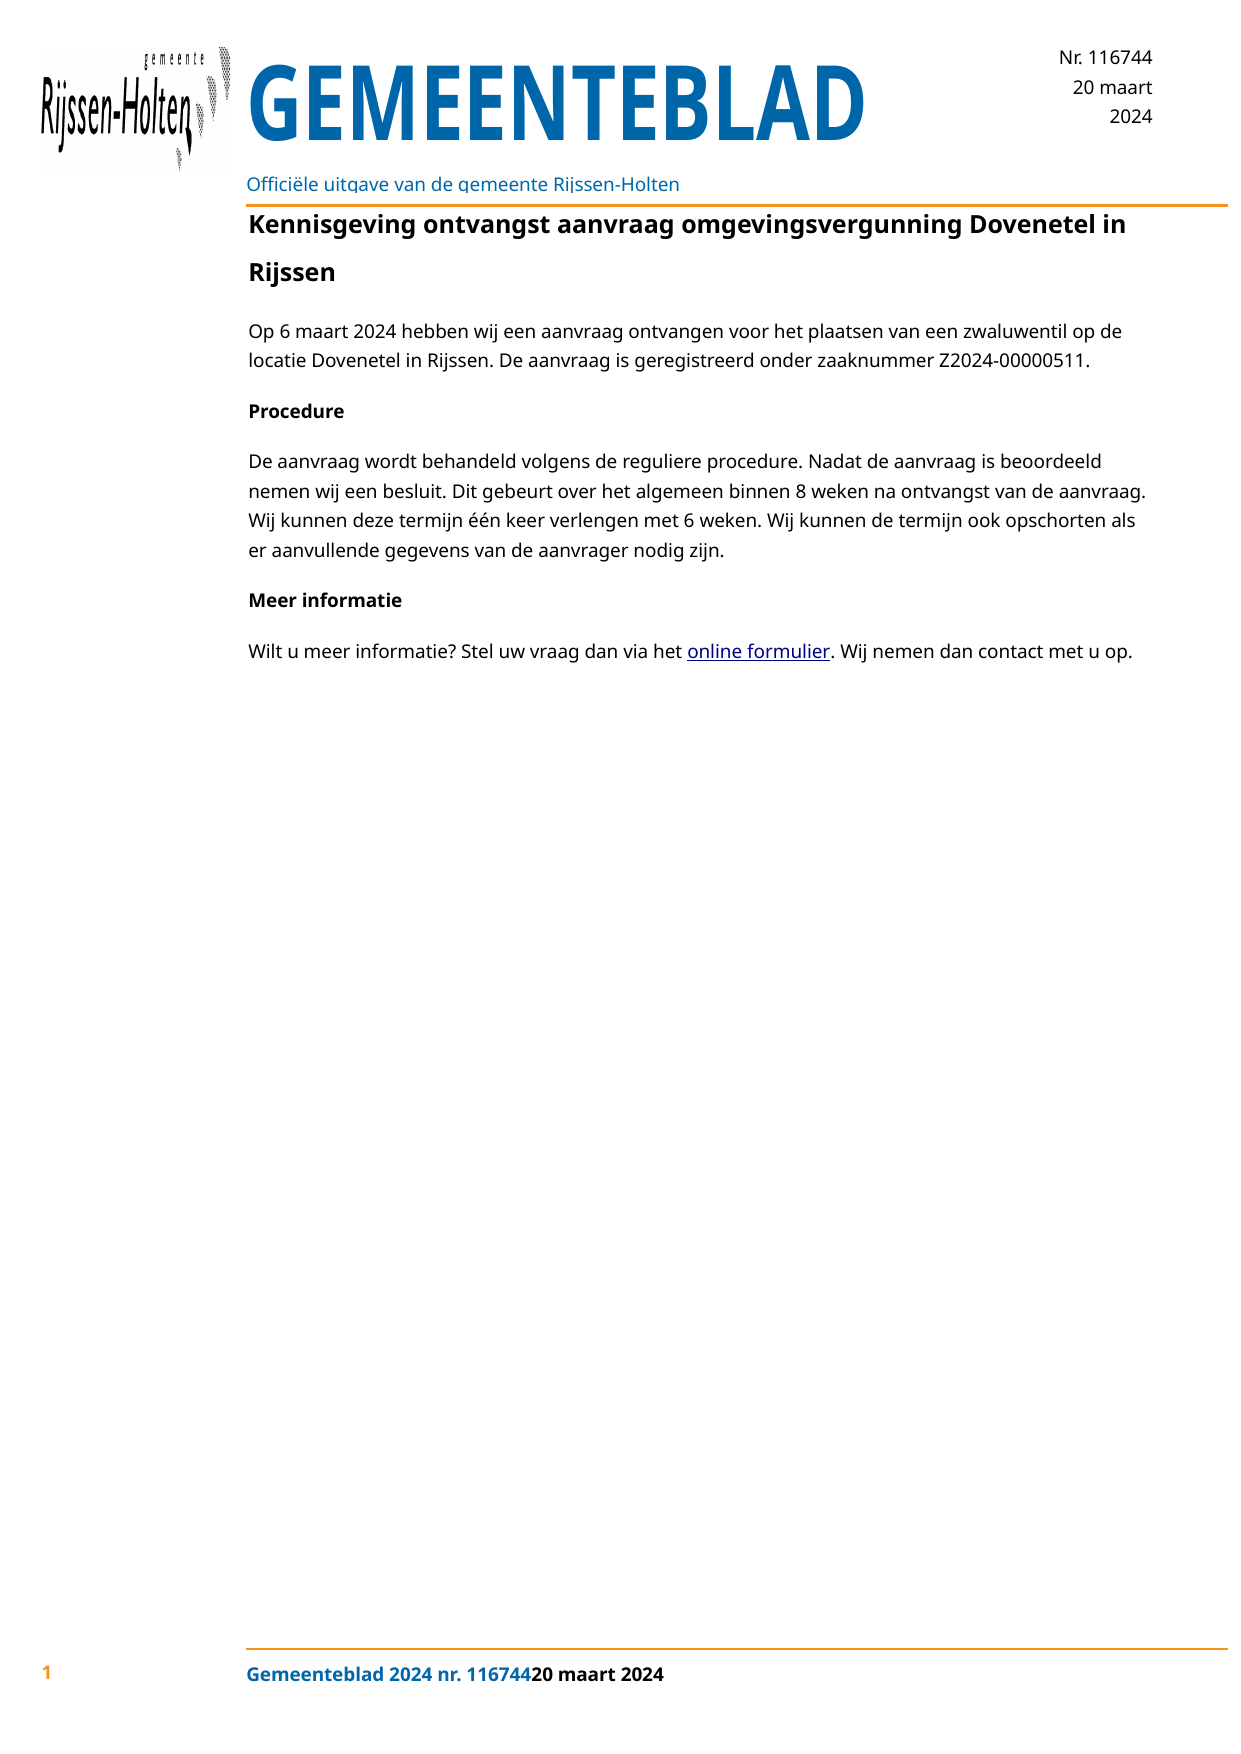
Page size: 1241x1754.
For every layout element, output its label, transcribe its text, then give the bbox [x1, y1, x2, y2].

text Meer informatie [248, 587, 1152, 613]
text De aanvraag wordt behandeld volgens de reguliere procedure. Nadat de aanvraag is beoordeeld nemen wij een besluit. Dit gebeurt over het algemeen binnen 8 weken na ontvangst van de aanvraag. Wij kunnen deze termijn één keer verlengen met 6 weken. Wij kunnen de termijn ook opschorten als er aanvullende gegevens van de aanvrager nodig zijn. [248, 448, 1152, 563]
text Wilt u meer informatie? Stel uw vraag dan via het online formulier. Wij nemen dan contact met u op. [248, 638, 1152, 664]
text Procedure [248, 398, 1152, 424]
text Op 6 maart 2024 hebben wij een aanvraag ontvangen voor het plaatsen van een zwaluwentil op de locatie Dovenetel in Rijssen. De aanvraag is geregistreerd onder zaaknummer Z2024-00000511. [248, 318, 1152, 373]
picture [41, 47, 231, 172]
text Kennisgeving ontvangst aanvraag omgevingsvergunning Dovenetel in Rijssen [248, 207, 1152, 288]
